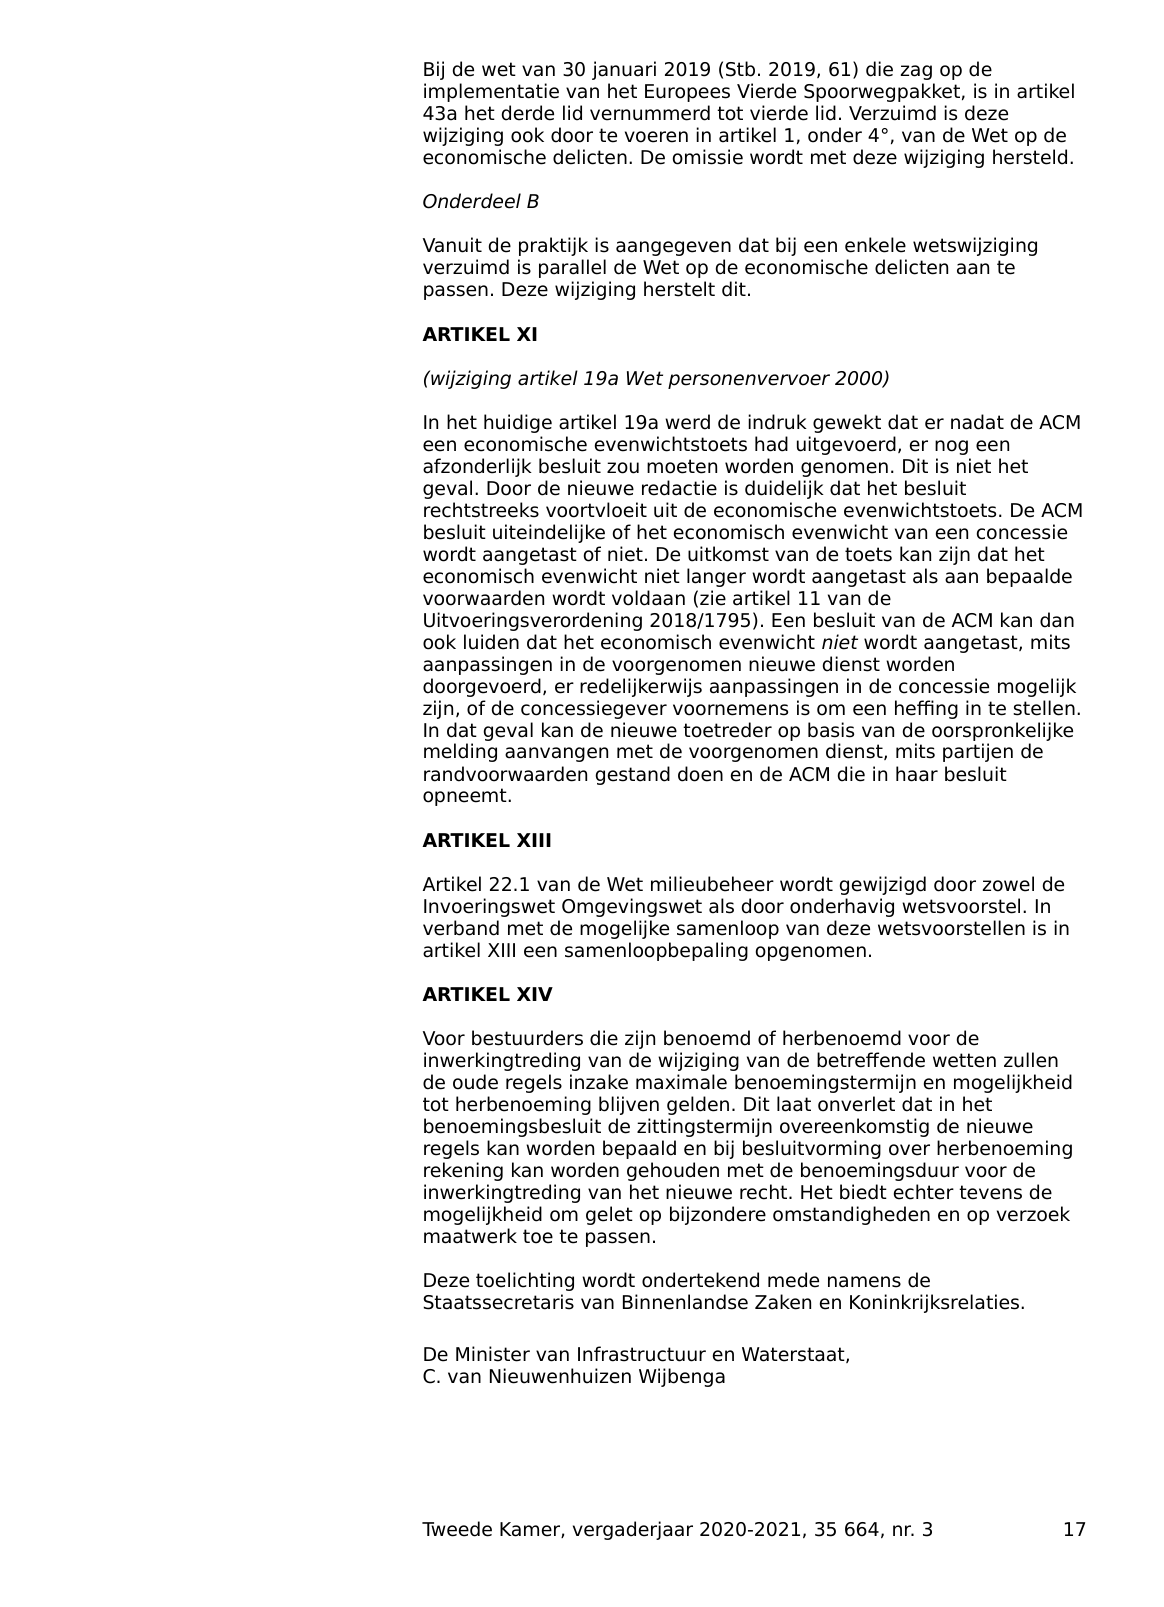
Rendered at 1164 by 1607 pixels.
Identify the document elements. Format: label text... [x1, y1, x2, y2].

subtitle ARTIKEL XI [422, 323, 1087, 345]
subtitle Onderdeel B [422, 191, 1087, 213]
subtitle (wijziging artikel 19a Wet personenvervoer 2000) [422, 368, 1087, 389]
text Bij de wet van 30 januari 2019 (Stb. 2019, 61) die zag op de implementatie van het Europees Vierde Spoorwegpakket, is in artikel 43a het derde lid vernummerd tot vierde lid. Verzuimd is deze wijziging ook door te voeren in artikel 1, onder 4°, van de Wet op de economische delicten. De omissie wordt met deze wijziging hersteld. [422, 59, 1087, 169]
text Artikel 22.1 van de Wet milieubeheer wordt gewijzigd door zowel de Invoeringswet Omgevingswet als door onderhavig wetsvoorstel. In verband met de mogelijke samenloop van deze wetsvoorstellen is in artikel XIII een samenloopbepaling opgenomen. [422, 874, 1087, 962]
subtitle ARTIKEL XIV [422, 984, 1087, 1006]
text In het huidige artikel 19a werd de indruk gewekt dat er nadat de ACM een economische evenwichtstoets had uitgevoerd, er nog een afzonderlijk besluit zou moeten worden genomen. Dit is niet het geval. Door de nieuwe redactie is duidelijk dat het besluit rechtstreeks voortvloeit uit de economische evenwichtstoets. De ACM besluit uiteindelijke of het economisch evenwicht van een concessie wordt aangetast of niet. De uitkomst van de toets kan zijn dat het economisch evenwicht niet langer wordt aangetast als aan bepaalde voorwaarden wordt voldaan (zie artikel 11 van de Uitvoeringsverordening 2018/1795). Een besluit van de ACM kan dan ook luiden dat het economisch evenwicht niet wordt aangetast, mits aanpassingen in de voorgenomen nieuwe dienst worden doorgevoerd, er redelijkerwijs aanpassingen in de concessie mogelijk zijn, of de concessiegever voornemens is om een heffing in te stellen. In dat geval kan de nieuwe toetreder op basis van de oorspronkelijke melding aanvangen met de voorgenomen dienst, mits partijen de randvoorwaarden gestand doen en de ACM die in haar besluit opneemt. [422, 412, 1087, 807]
text Vanuit de praktijk is aangegeven dat bij een enkele wetswijziging verzuimd is parallel de Wet op de economische delicten aan te passen. Deze wijziging herstelt dit. [422, 235, 1087, 301]
text De Minister van Infrastructuur en Waterstaat, C. van Nieuwenhuizen Wijbenga [422, 1344, 1087, 1388]
text Deze toelichting wordt ondertekend mede namens de Staatssecretaris van Binnenlandse Zaken en Koninkrijksrelaties. [422, 1270, 1087, 1314]
text Voor bestuurders die zijn benoemd of herbenoemd voor de inwerkingtreding van de wijziging van de betreffende wetten zullen de oude regels inzake maximale benoemingstermijn en mogelijkheid tot herbenoeming blijven gelden. Dit laat onverlet dat in het benoemingsbesluit de zittingstermijn overeenkomstig de nieuwe regels kan worden bepaald en bij besluitvorming over herbenoeming rekening kan worden gehouden met de benoemingsduur voor de inwerkingtreding van het nieuwe recht. Het biedt echter tevens de mogelijkheid om gelet op bijzondere omstandigheden en op verzoek maatwerk toe te passen. [422, 1028, 1087, 1248]
subtitle ARTIKEL XIII [422, 829, 1087, 852]
